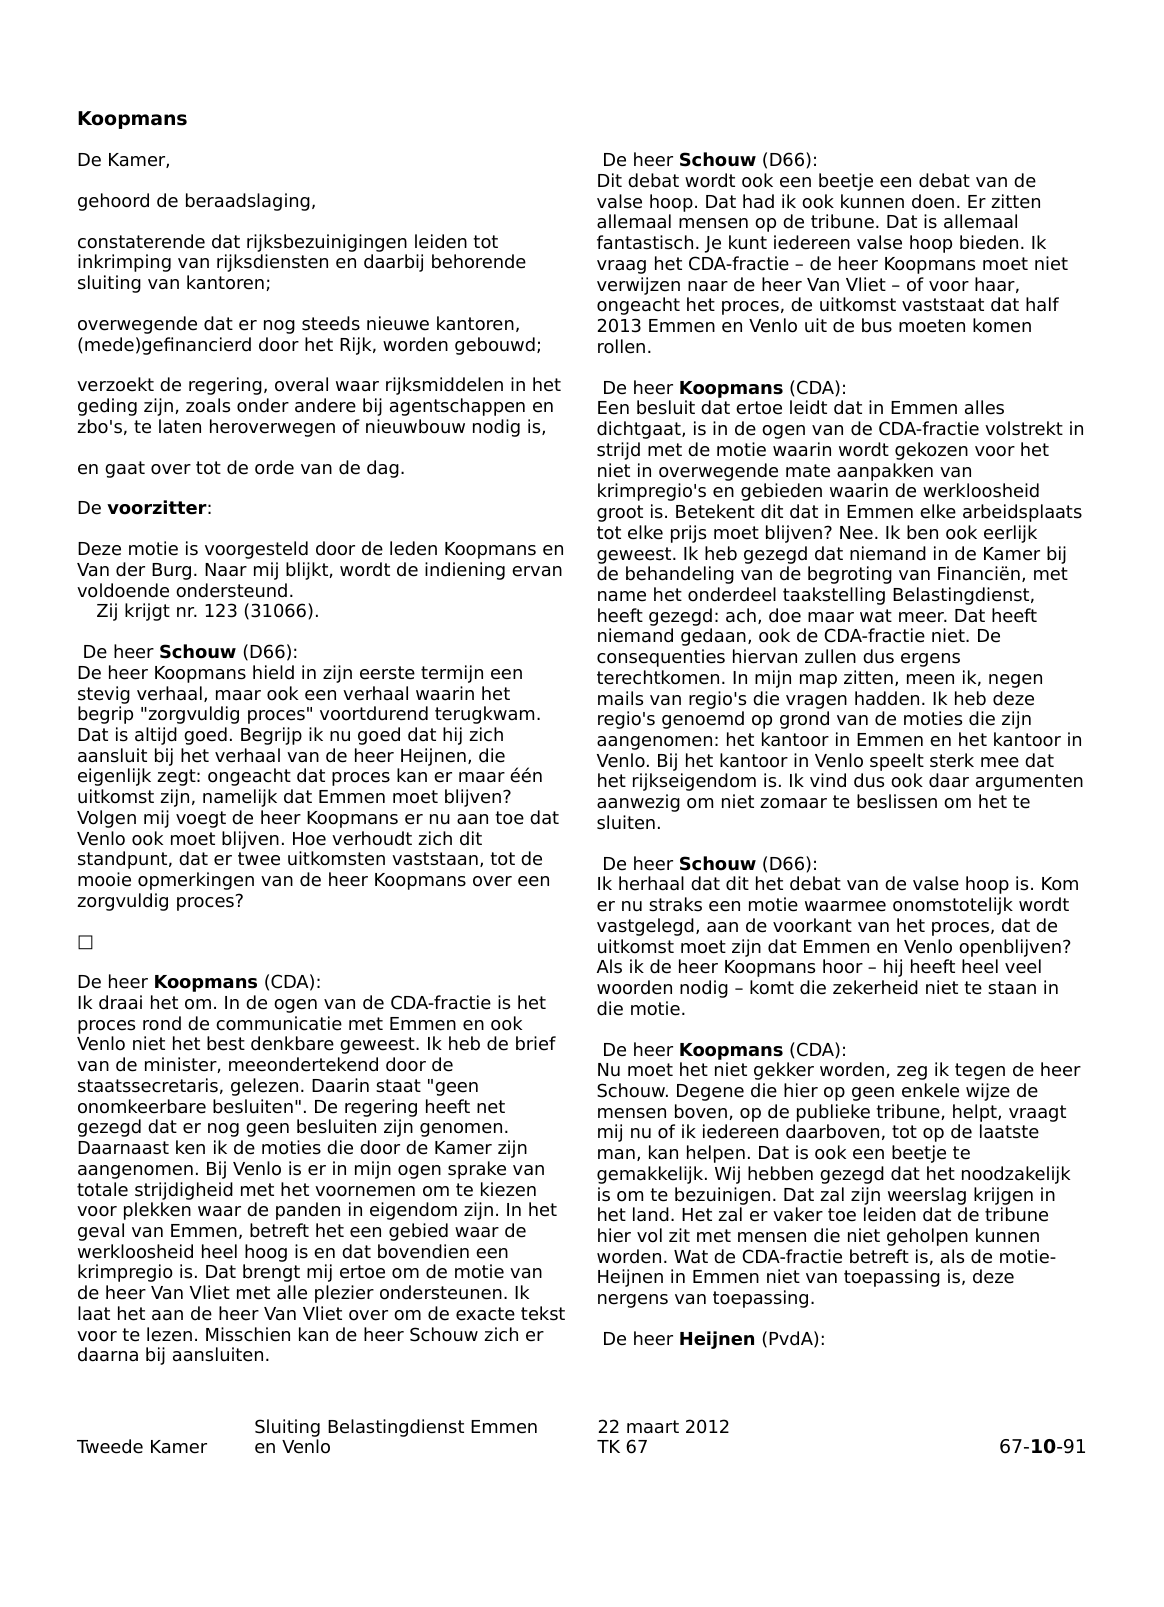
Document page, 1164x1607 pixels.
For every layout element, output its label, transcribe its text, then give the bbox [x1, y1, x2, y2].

text De heer Koopmans (CDA): [596, 377, 1087, 398]
text constaterende dat rijksbezuinigingen leiden tot inkrimping van rijksdiensten en daarbij behorende sluiting van kantoren; [77, 232, 567, 294]
text Een besluit dat ertoe leidt dat in Emmen alles dichtgaat, is in de ogen van de CDA-fractie volstrekt in strijd met de motie waarin wordt gekozen voor het niet in overwegende mate aanpakken van krimpregio's en gebieden waarin de werkloosheid groot is. Betekent dit dat in Emmen elke arbeidsplaats tot elke prijs moet blijven? Nee. Ik ben ook eerlijk geweest. Ik heb gezegd dat niemand in de Kamer bij de behandeling van de begroting van Financiën, met name het onderdeel taakstelling Belastingdienst, heeft gezegd: ach, doe maar wat meer. Dat heeft niemand gedaan, ook de CDA-fractie niet. De consequenties hiervan zullen dus ergens terechtkomen. In mijn map zitten, meen ik, negen mails van regio's die vragen hadden. Ik heb deze regio's genoemd op grond van de moties die zijn aangenomen: het kantoor in Emmen en het kantoor in Venlo. Bij het kantoor in Venlo speelt sterk mee dat het rijkseigendom is. Ik vind dus ook daar argumenten aanwezig om niet zomaar te beslissen om het te sluiten. [596, 398, 1087, 833]
text Deze motie is voorgesteld door de leden Koopmans en Van der Burg. Naar mij blijkt, wordt de indiening ervan voldoende ondersteund. [77, 539, 567, 601]
text De heer Koopmans (CDA): [77, 972, 567, 993]
text en gaat over tot de orde van de dag. [77, 457, 567, 478]
text Nu moet het niet gekker worden, zeg ik tegen de heer Schouw. Degene die hier op geen enkele wijze de mensen boven, op de publieke tribune, helpt, vraagt mij nu of ik iedereen daarboven, tot op de laatste man, kan helpen. Dat is ook een beetje te gemakkelijk. Wij hebben gezegd dat het noodzakelijk is om te bezuinigen. Dat zal zijn weerslag krijgen in het land. Het zal er vaker toe leiden dat de tribune hier vol zit met mensen die niet geholpen kunnen worden. Wat de CDA-fractie betreft is, als de motie-Heijnen in Emmen niet van toepassing is, deze nergens van toepassing. [596, 1060, 1087, 1309]
text overwegende dat er nog steeds nieuwe kantoren, (mede)gefinancierd door het Rijk, worden gebouwd; [77, 314, 567, 355]
text □ [77, 931, 567, 952]
text De heer Koopmans hield in zijn eerste termijn een stevig verhaal, maar ook een verhaal waarin het begrip "zorgvuldig proces" voortdurend terugkwam. Dat is altijd goed. Begrijp ik nu goed dat hij zich aansluit bij het verhaal van de heer Heijnen, die eigenlijk zegt: ongeacht dat proces kan er maar één uitkomst zijn, namelijk dat Emmen moet blijven? Volgen mij voegt de heer Koopmans er nu aan toe dat Venlo ook moet blijven. Hoe verhoudt zich dit standpunt, dat er twee uitkomsten vaststaan, tot de mooie opmerkingen van de heer Koopmans over een zorgvuldig proces? [77, 663, 567, 911]
text Ik herhaal dat dit het debat van de valse hoop is. Kom er nu straks een motie waarmee onomstotelijk wordt vastgelegd, aan de voorkant van het proces, dat de uitkomst moet zijn dat Emmen en Venlo openblijven? Als ik de heer Koopmans hoor – hij heeft heel veel woorden nodig – komt die zekerheid niet te staan in die motie. [596, 874, 1087, 1019]
text De heer Heijnen (PvdA): [596, 1329, 1087, 1349]
text gehoord de beraadslaging, [77, 191, 567, 212]
text verzoekt de regering, overal waar rijksmiddelen in het geding zijn, zoals onder andere bij agentschappen en zbo's, te laten heroverwegen of nieuwbouw nodig is, [77, 375, 567, 437]
text Ik draai het om. In de ogen van de CDA-fractie is het proces rond de communicatie met Emmen en ook Venlo niet het best denkbare geweest. Ik heb de brief van de minister, meeondertekend door de staatssecretaris, gelezen. Daarin staat "geen onomkeerbare besluiten". De regering heeft net gezegd dat er nog geen besluiten zijn genomen. Daarnaast ken ik de moties die door de Kamer zijn aangenomen. Bij Venlo is er in mijn ogen sprake van totale strijdigheid met het voornemen om te kiezen voor plekken waar de panden in eigendom zijn. In het geval van Emmen, betreft het een gebied waar de werkloosheid heel hoog is en dat bovendien een krimpregio is. Dat brengt mij ertoe om de motie van de heer Van Vliet met alle plezier ondersteunen. Ik laat het aan de heer Van Vliet over om de exacte tekst voor te lezen. Misschien kan de heer Schouw zich er daarna bij aansluiten. [77, 993, 567, 1366]
text De Kamer, [77, 150, 567, 171]
text Dit debat wordt ook een beetje een debat van de valse hoop. Dat had ik ook kunnen doen. Er zitten allemaal mensen op de tribune. Dat is allemaal fantastisch. Je kunt iedereen valse hoop bieden. Ik vraag het CDA-fractie – de heer Koopmans moet niet verwijzen naar de heer Van Vliet – of voor haar, ongeacht het proces, de uitkomst vaststaat dat half 2013 Emmen en Venlo uit de bus moeten komen rollen. [596, 171, 1087, 357]
text De heer Schouw (D66): [77, 642, 567, 663]
text De heer Koopmans (CDA): [596, 1039, 1087, 1060]
text Zij krijgt nr. 123 (31066). [77, 601, 567, 622]
text De voorzitter: [77, 498, 567, 519]
text De heer Schouw (D66): [596, 853, 1087, 874]
text De heer Schouw (D66): [596, 150, 1087, 171]
